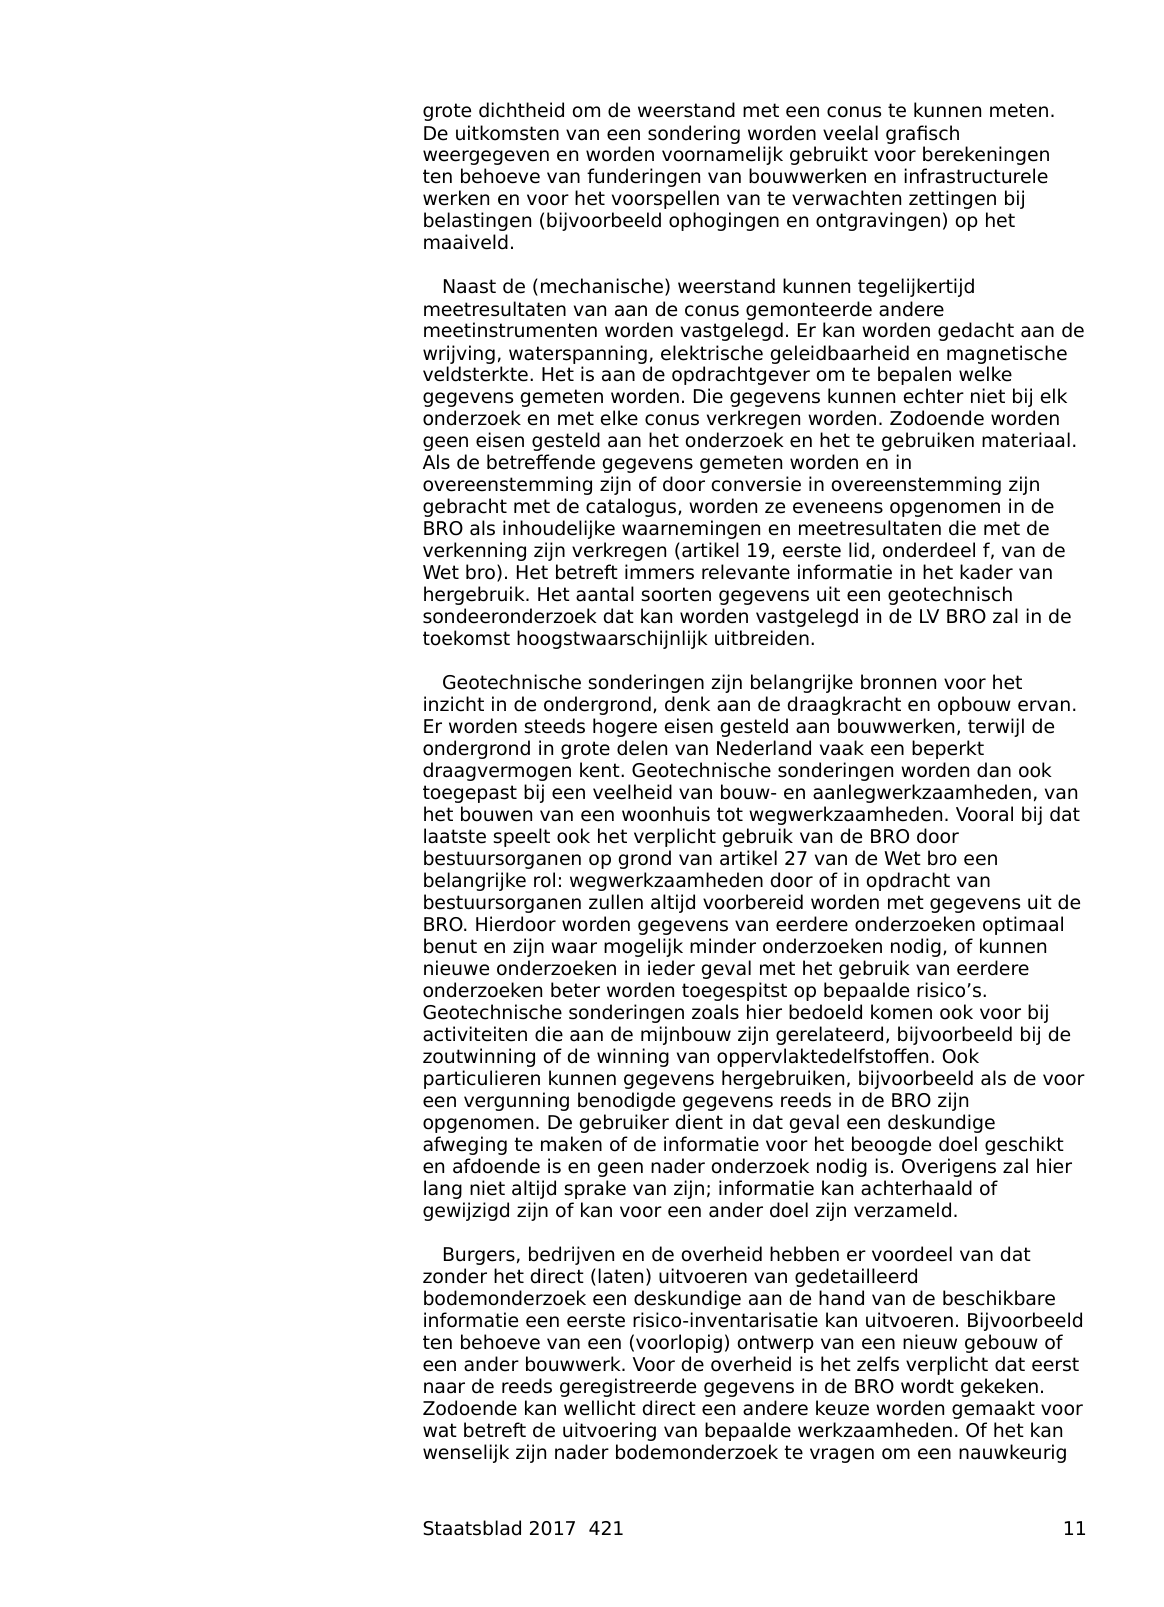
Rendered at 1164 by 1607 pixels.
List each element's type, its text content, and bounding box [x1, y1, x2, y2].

text Geotechnische sonderingen zijn belangrijke bronnen voor het inzicht in de ondergrond, denk aan de draagkracht en opbouw ervan. Er worden steeds hogere eisen gesteld aan bouwwerken, terwijl de ondergrond in grote delen van Nederland vaak een beperkt draagvermogen kent. Geotechnische sonderingen worden dan ook toegepast bij een veelheid van bouw- en aanlegwerkzaamheden, van het bouwen van een woonhuis tot wegwerkzaamheden. Vooral bij dat laatste speelt ook het verplicht gebruik van de BRO door bestuursorganen op grond van artikel 27 van de Wet bro een belangrijke rol: wegwerkzaamheden door of in opdracht van bestuursorganen zullen altijd voorbereid worden met gegevens uit de BRO. Hierdoor worden gegevens van eerdere onderzoeken optimaal benut en zijn waar mogelijk minder onderzoeken nodig, of kunnen nieuwe onderzoeken in ieder geval met het gebruik van eerdere onderzoeken beter worden toegespitst op bepaalde risico’s. Geotechnische sonderingen zoals hier bedoeld komen ook voor bij activiteiten die aan de mijnbouw zijn gerelateerd, bijvoorbeeld bij de zoutwinning of de winning van oppervlaktedelfstoffen. Ook particulieren kunnen gegevens hergebruiken, bijvoorbeeld als de voor een vergunning benodigde gegevens reeds in de BRO zijn opgenomen. De gebruiker dient in dat geval een deskundige afweging te maken of de informatie voor het beoogde doel geschikt en afdoende is en geen nader onderzoek nodig is. Overigens zal hier lang niet altijd sprake van zijn; informatie kan achterhaald of gewijzigd zijn of kan voor een ander doel zijn verzameld. [422, 672, 1087, 1222]
text Naast de (mechanische) weerstand kunnen tegelijkertijd meetresultaten van aan de conus gemonteerde andere meetinstrumenten worden vastgelegd. Er kan worden gedacht aan de wrijving, waterspanning, elektrische geleidbaarheid en magnetische veldsterkte. Het is aan de opdrachtgever om te bepalen welke gegevens gemeten worden. Die gegevens kunnen echter niet bij elk onderzoek en met elke conus verkregen worden. Zodoende worden geen eisen gesteld aan het onderzoek en het te gebruiken materiaal. Als de betreffende gegevens gemeten worden en in overeenstemming zijn of door conversie in overeenstemming zijn gebracht met de catalogus, worden ze eveneens opgenomen in de BRO als inhoudelijke waarnemingen en meetresultaten die met de verkenning zijn verkregen (artikel 19, eerste lid, onderdeel f, van de Wet bro). Het betreft immers relevante informatie in het kader van hergebruik. Het aantal soorten gegevens uit een geotechnisch sondeeronderzoek dat kan worden vastgelegd in de LV BRO zal in de toekomst hoogstwaarschijnlijk uitbreiden. [422, 276, 1087, 650]
text Burgers, bedrijven en de overheid hebben er voordeel van dat zonder het direct (laten) uitvoeren van gedetailleerd bodemonderzoek een deskundige aan de hand van de beschikbare informatie een eerste risico-inventarisatie kan uitvoeren. Bijvoorbeeld ten behoeve van een (voorlopig) ontwerp van een nieuw gebouw of een ander bouwwerk. Voor de overheid is het zelfs verplicht dat eerst naar de reeds geregistreerde gegevens in de BRO wordt gekeken. Zodoende kan wellicht direct een andere keuze worden gemaakt voor wat betreft de uitvoering van bepaalde werkzaamheden. Of het kan wenselijk zijn nader bodemonderzoek te vragen om een nauwkeurig [422, 1244, 1087, 1464]
text grote dichtheid om de weerstand met een conus te kunnen meten. De uitkomsten van een sondering worden veelal grafisch weergegeven en worden voornamelijk gebruikt voor berekeningen ten behoeve van funderingen van bouwwerken en infrastructurele werken en voor het voorspellen van te verwachten zettingen bij belastingen (bijvoorbeeld ophogingen en ontgravingen) op het maaiveld. [422, 100, 1087, 254]
